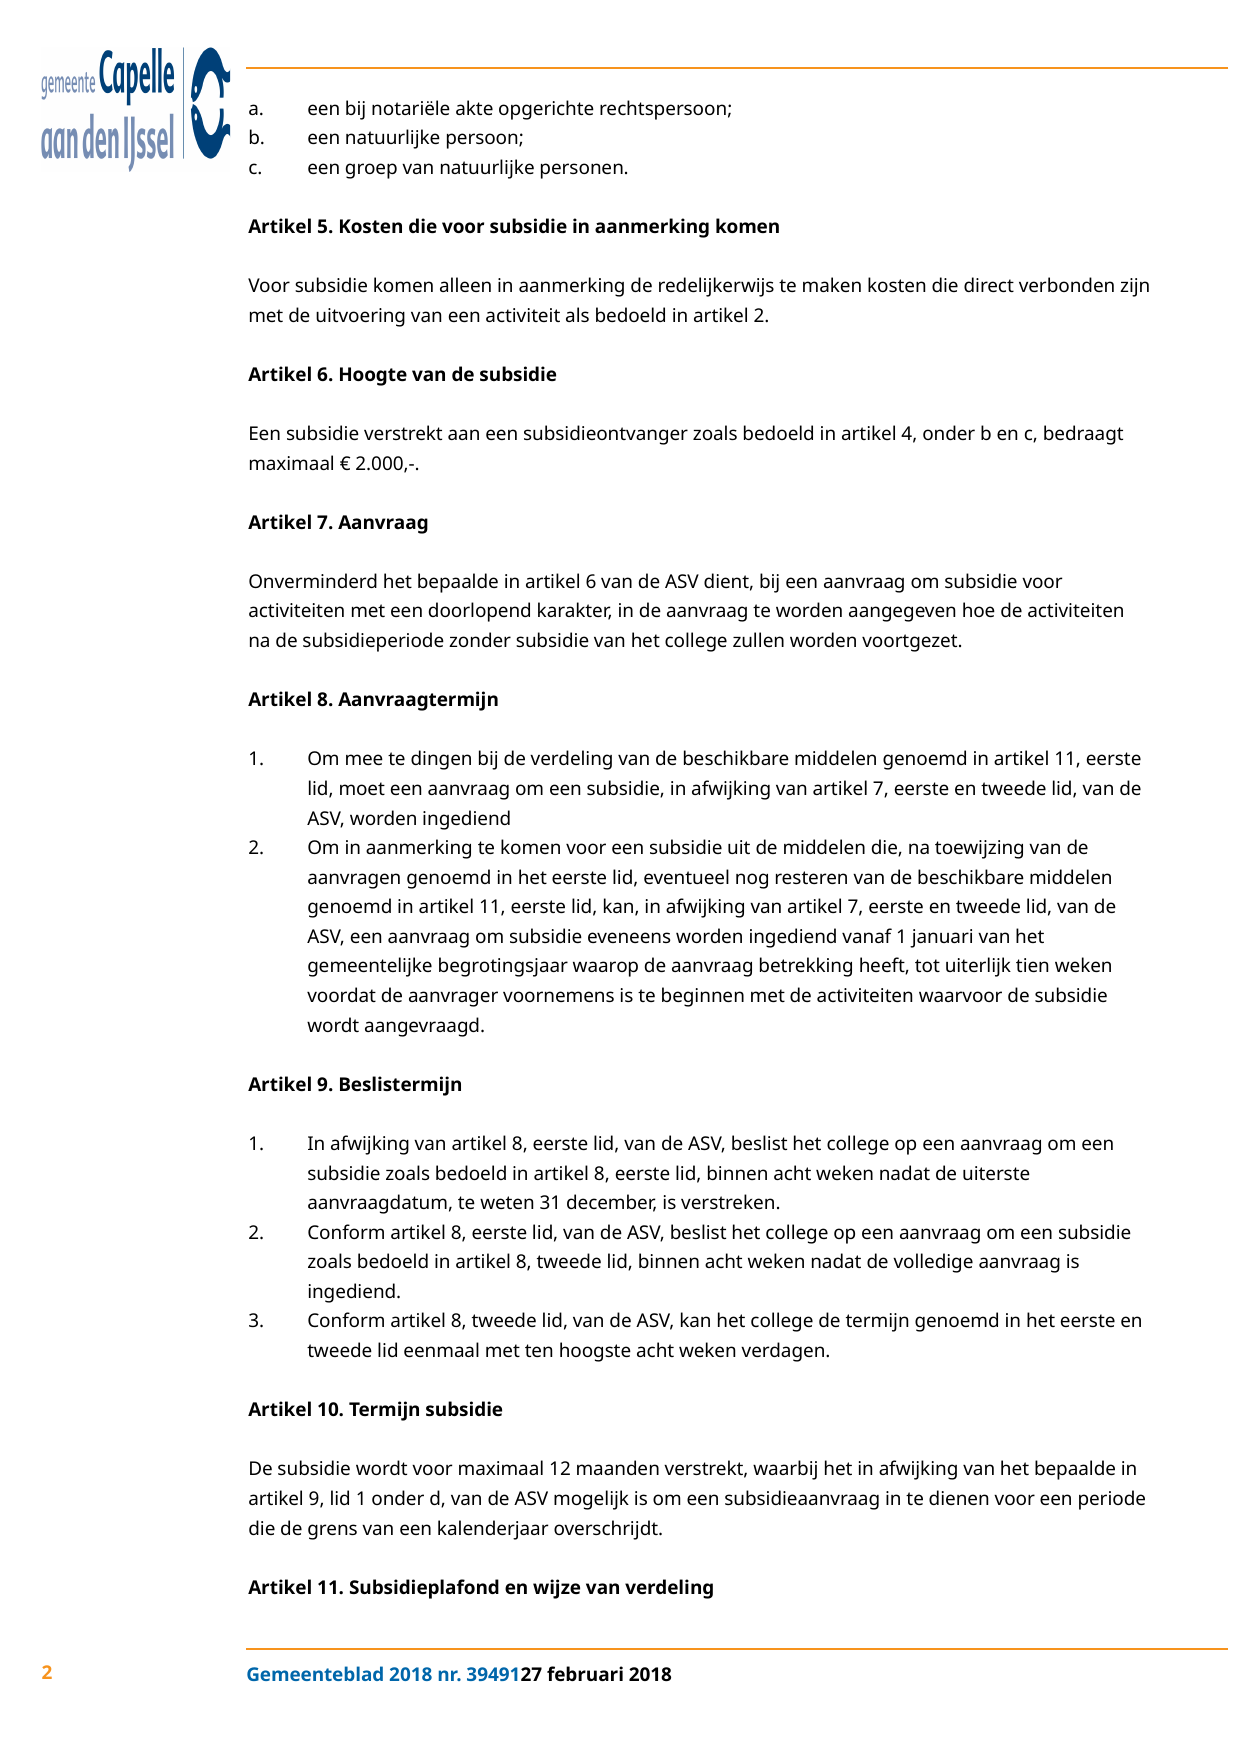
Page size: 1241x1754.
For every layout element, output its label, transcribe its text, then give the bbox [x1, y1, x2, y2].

list een groep van natuurlijke personen. [248, 154, 1152, 180]
list Conform artikel 8, eerste lid, van de ASV, beslist het college op een aanvraag om een subsidie zoals bedoeld in artikel 8, tweede lid, binnen acht weken nadat de volledige aanvraag is ingediend. [248, 1219, 1152, 1304]
picture [41, 47, 231, 172]
list Conform artikel 8, tweede lid, van de ASV, kan het college de termijn genoemd in het eerste en tweede lid eenmaal met ten hoogste acht weken verdagen. [248, 1308, 1152, 1363]
list een bij notariële akte opgerichte rechtspersoon; [248, 95, 1152, 121]
list Om in aanmerking te komen voor een subsidie uit de middelen die, na toewijzing van de aanvragen genoemd in het eerste lid, eventueel nog resteren van de beschikbare middelen genoemd in artikel 11, eerste lid, kan, in afwijking van artikel 7, eerste en tweede lid, van de ASV, een aanvraag om subsidie eveneens worden ingediend vanaf 1 januari van het gemeentelijke begrotingsjaar waarop de aanvraag betrekking heeft, tot uiterlijk tien weken voordat de aanvrager voornemens is te beginnen met de activiteiten waarvoor de subsidie wordt aangevraagd. [248, 834, 1152, 1038]
text Artikel 5. Kosten die voor subsidie in aanmerking komen [248, 213, 1152, 239]
text Artikel 11. Subsidieplafond en wijze van verdeling [248, 1574, 1152, 1600]
text Artikel 7. Aanvraag [248, 509, 1152, 535]
text Artikel 9. Beslistermijn [248, 1071, 1152, 1097]
list In afwijking van artikel 8, eerste lid, van de ASV, beslist het college op een aanvraag om een subsidie zoals bedoeld in artikel 8, eerste lid, binnen acht weken nadat de uiterste aanvraagdatum, te weten 31 december, is verstreken. [248, 1130, 1152, 1215]
text Voor subsidie komen alleen in aanmerking de redelijkerwijs te maken kosten die direct verbonden zijn met de uitvoering van een activiteit als bedoeld in artikel 2. [248, 272, 1152, 328]
list Om mee te dingen bij de verdeling van de beschikbare middelen genoemd in artikel 11, eerste lid, moet een aanvraag om een subsidie, in afwijking van artikel 7, eerste en tweede lid, van de ASV, worden ingediend [248, 746, 1152, 831]
text Artikel 10. Termijn subsidie [248, 1396, 1152, 1422]
text Artikel 6. Hoogte van de subsidie [248, 361, 1152, 387]
text De subsidie wordt voor maximaal 12 maanden verstrekt, waarbij het in afwijking van het bepaalde in artikel 9, lid 1 onder d, van de ASV mogelijk is om een subsidieaanvraag in te dienen voor een periode die de grens van een kalenderjaar overschrijdt. [248, 1456, 1152, 1541]
text Artikel 8. Aanvraagtermijn [248, 686, 1152, 712]
text Een subsidie verstrekt aan een subsidieontvanger zoals bedoeld in artikel 4, onder b en c, bedraagt maximaal € 2.000,-. [248, 420, 1152, 476]
text Onverminderd het bepaalde in artikel 6 van de ASV dient, bij een aanvraag om subsidie voor activiteiten met een doorlopend karakter, in de aanvraag te worden aangegeven hoe de activiteiten na de subsidieperiode zonder subsidie van het college zullen worden voortgezet. [248, 568, 1152, 653]
list een natuurlijke persoon; [248, 124, 1152, 150]
